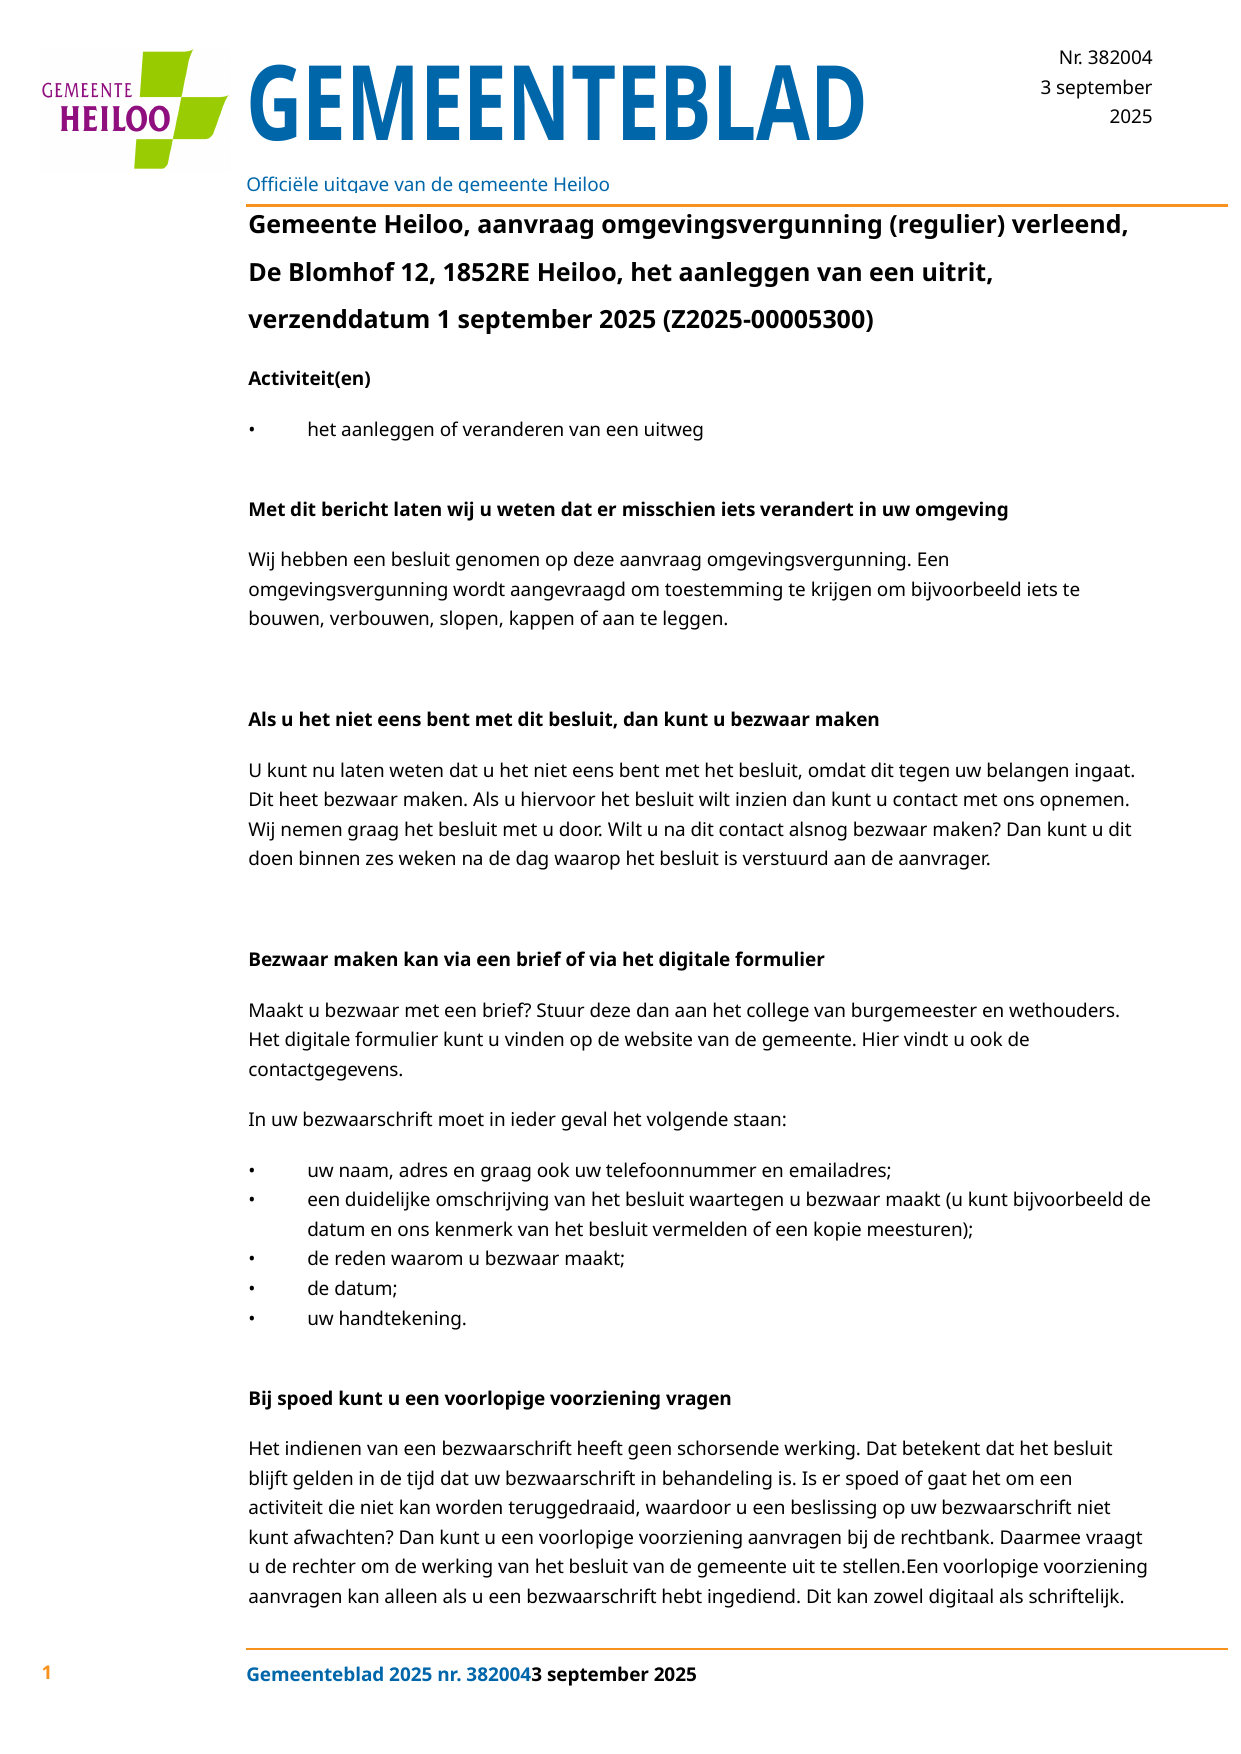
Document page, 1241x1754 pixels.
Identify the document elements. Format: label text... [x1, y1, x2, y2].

list uw handtekening. [248, 1305, 1152, 1330]
list de datum; [248, 1275, 1152, 1301]
picture [41, 47, 231, 172]
text Wij hebben een besluit genomen op deze aanvraag omgevingsvergunning. Een omgevingsvergunning wordt aangevraagd om toestemming te krijgen om bijvoorbeeld iets te bouwen, verbouwen, slopen, kappen of aan te leggen. [248, 546, 1152, 631]
list uw naam, adres en graag ook uw telefoonnummer en emailadres; [248, 1157, 1152, 1182]
text Bezwaar maken kan via een brief of via het digitale formulier [248, 946, 1152, 972]
text U kunt nu laten weten dat u het niet eens bent met het besluit, omdat dit tegen uw belangen ingaat. Dit heet bezwaar maken. Als u hiervoor het besluit wilt inzien dan kunt u contact met ons opnemen. Wij nemen graag het besluit met u door. Wilt u na dit contact alsnog bezwaar maken? Dan kunt u dit doen binnen zes weken na de dag waarop het besluit is verstuurd aan de aanvrager. [248, 757, 1152, 871]
text Gemeente Heiloo, aanvraag omgevingsvergunning (regulier) verleend, De Blomhof 12, 1852RE Heiloo, het aanleggen van een uitrit, verzenddatum 1 september 2025 (Z2025-00005300) [248, 207, 1152, 336]
text Als u het niet eens bent met dit besluit, dan kunt u bezwaar maken [248, 706, 1152, 732]
text Met dit bericht laten wij u weten dat er misschien iets verandert in uw omgeving [248, 496, 1152, 522]
text Maakt u bezwaar met een brief? Stuur deze dan aan het college van burgemeester en wethouders. Het digitale formulier kunt u vinden op de website van de gemeente. Hier vindt u ook de contactgegevens. [248, 997, 1152, 1082]
text Activiteit(en) [248, 366, 1152, 391]
text Bij spoed kunt u een voorlopige voorziening vragen [248, 1385, 1152, 1410]
text Het indienen van een bezwaarschrift heeft geen schorsende werking. Dat betekent dat het besluit blijft gelden in de tijd dat uw bezwaarschrift in behandeling is. Is er spoed of gaat het om een activiteit die niet kan worden teruggedraaid, waardoor u een beslissing op uw bezwaarschrift niet kunt afwachten? Dan kunt u een voorlopige voorziening aanvragen bij de rechtbank. Daarmee vraagt u de rechter om de werking van het besluit van de gemeente uit te stellen.Een voorlopige voorziening aanvragen kan alleen als u een bezwaarschrift hebt ingediend. Dit kan zowel digitaal als schriftelijk. [248, 1435, 1152, 1609]
list het aanleggen of veranderen van een uitweg [248, 416, 1152, 442]
list een duidelijke omschrijving van het besluit waartegen u bezwaar maakt (u kunt bijvoorbeeld de datum en ons kenmerk van het besluit vermelden of een kopie meesturen); [248, 1186, 1152, 1242]
text In uw bezwaarschrift moet in ieder geval het volgende staan: [248, 1106, 1152, 1132]
list de reden waarom u bezwaar maakt; [248, 1246, 1152, 1271]
